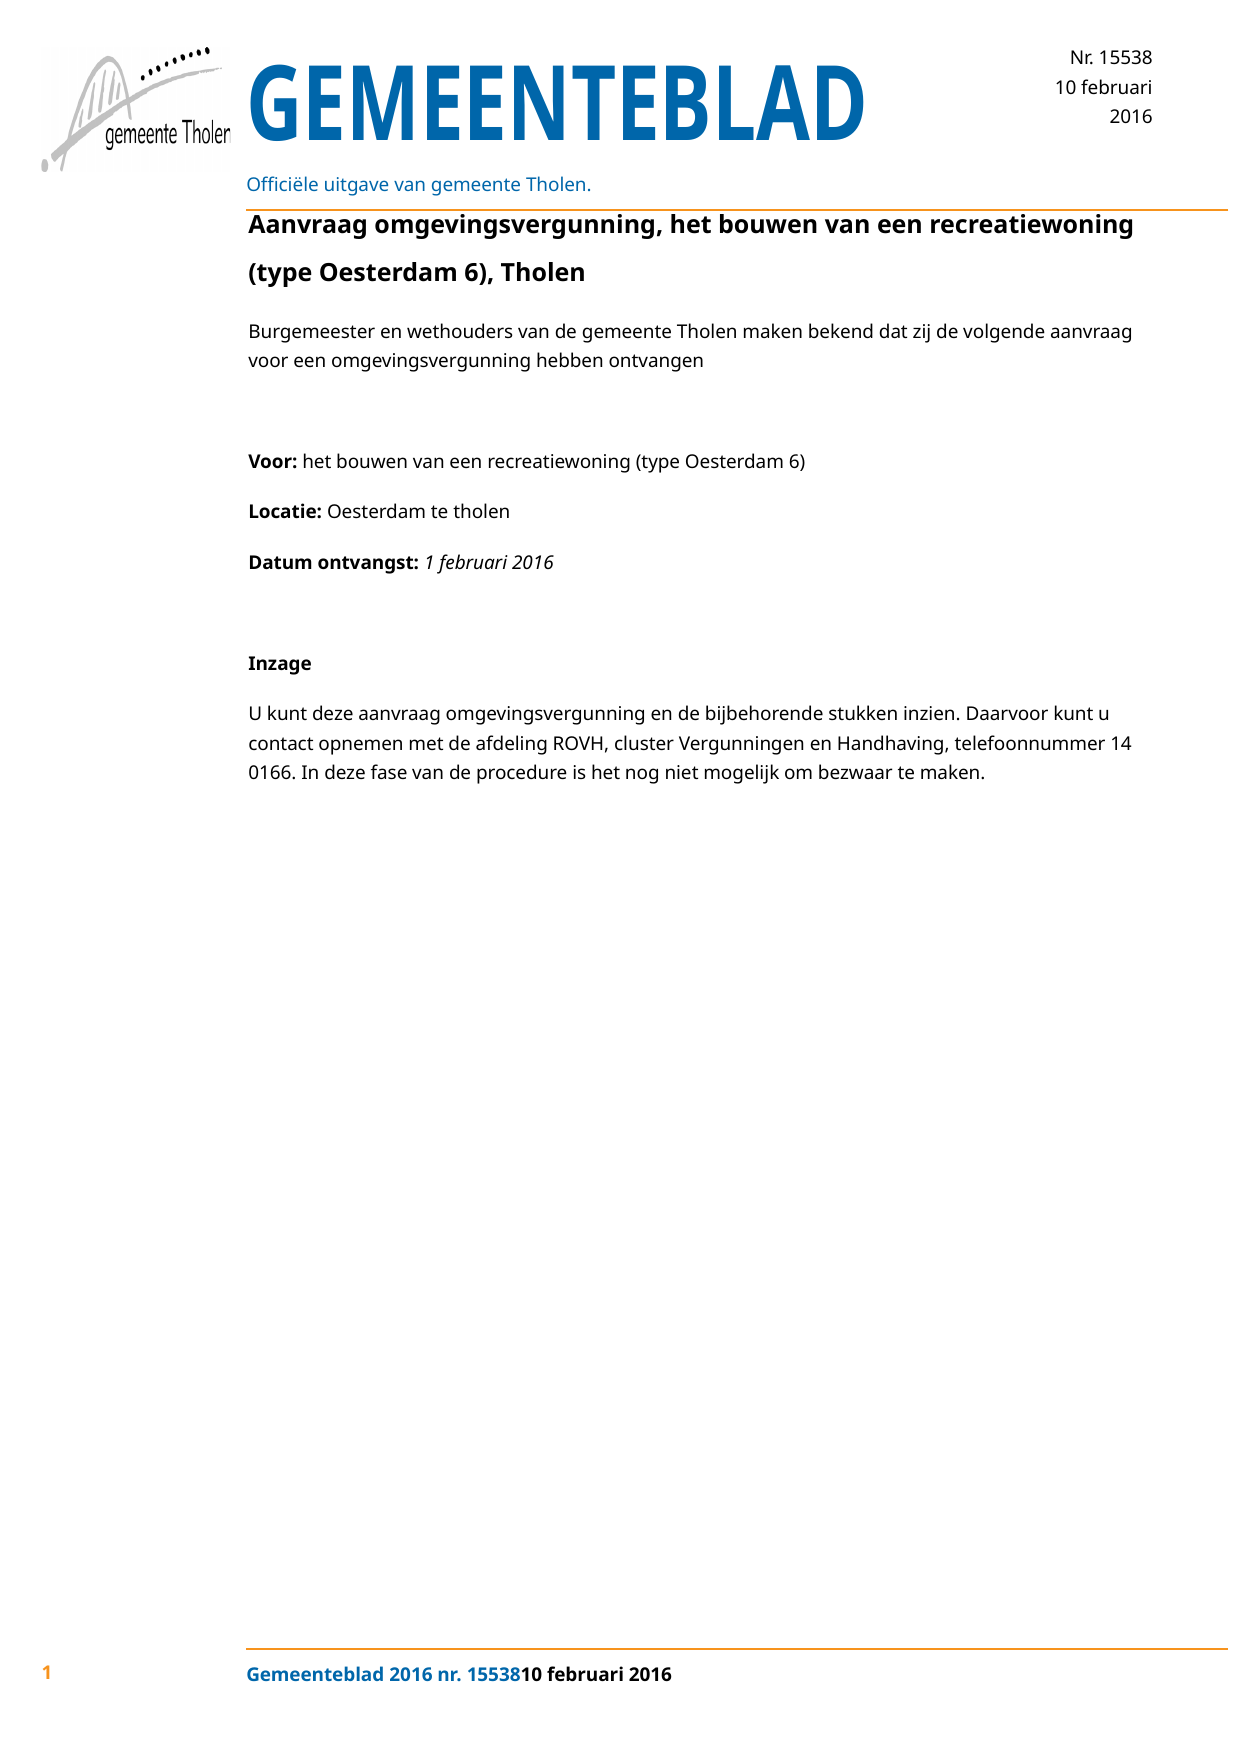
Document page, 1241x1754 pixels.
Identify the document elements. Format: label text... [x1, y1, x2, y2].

text Burgemeester en wethouders van de gemeente Tholen maken bekend dat zij de volgende aanvraag voor een omgevingsvergunning hebben ontvangen [248, 318, 1152, 373]
text Inzage [248, 650, 1152, 676]
text Aanvraag omgevingsvergunning, het bouwen van een recreatiewoning (type Oesterdam 6), Tholen [248, 211, 1152, 288]
text Voor: het bouwen van een recreatiewoning (type Oesterdam 6) [248, 448, 1152, 474]
text U kunt deze aanvraag omgevingsvergunning en de bijbehorende stukken inzien. Daarvoor kunt u contact opnemen met de afdeling ROVH, cluster Vergunningen en Handhaving, telefoonnummer 14 0166. In deze fase van de procedure is het nog niet mogelijk om bezwaar te maken. [248, 700, 1152, 785]
text Datum ontvangst: 1 februari 2016 [248, 549, 1152, 575]
picture [41, 47, 231, 172]
text Locatie: Oesterdam te tholen [248, 499, 1152, 524]
